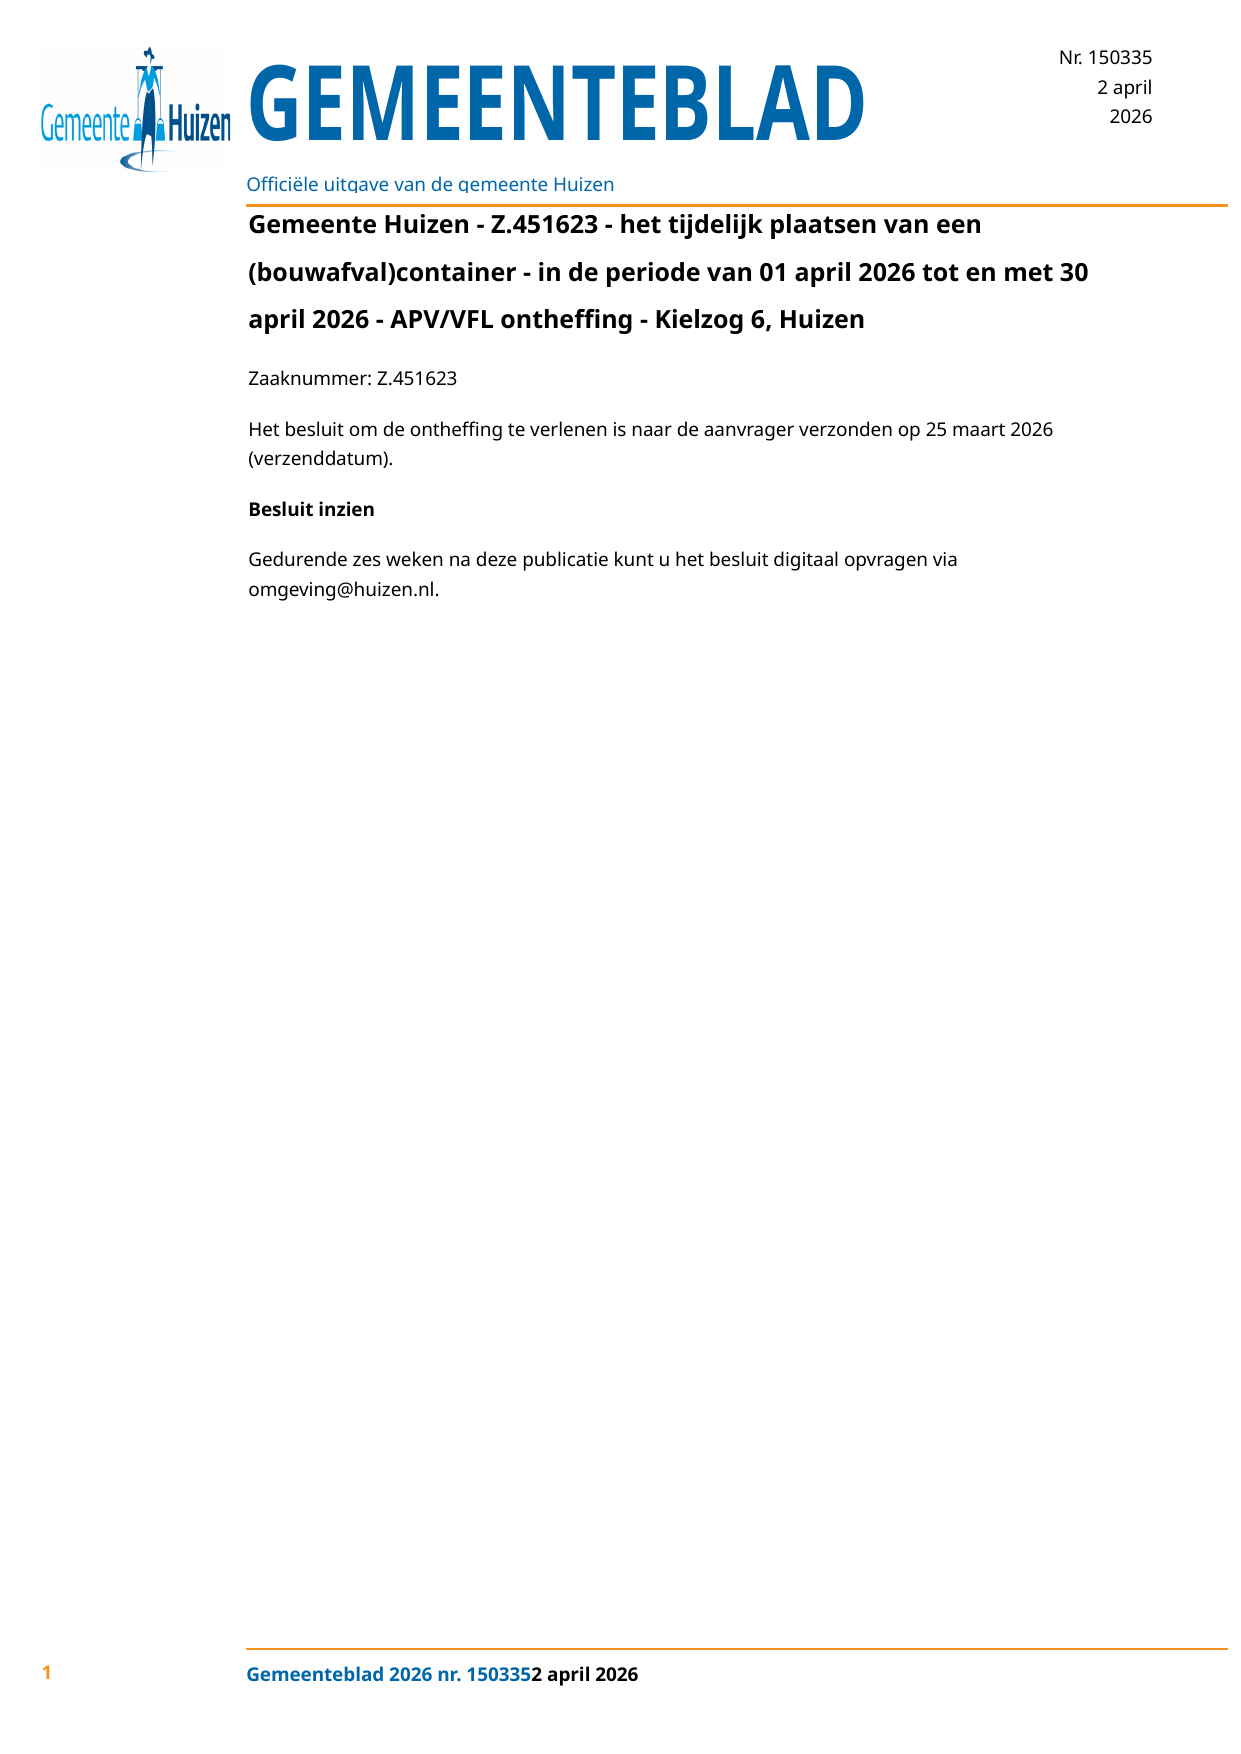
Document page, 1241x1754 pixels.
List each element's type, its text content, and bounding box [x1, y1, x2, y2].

text Het besluit om de ontheffing te verlenen is naar de aanvrager verzonden op 25 maart 2026 (verzenddatum). [248, 416, 1152, 471]
text Gemeente Huizen - Z.451623 - het tijdelijk plaatsen van een (bouwafval)container - in de periode van 01 april 2026 tot en met 30 april 2026 - APV/VFL ontheffing - Kielzog 6, Huizen [248, 207, 1152, 336]
picture [41, 47, 231, 172]
text Gedurende zes weken na deze publicatie kunt u het besluit digitaal opvragen via omgeving@huizen.nl. [248, 546, 1152, 602]
text Besluit inzien [248, 496, 1152, 522]
text Zaaknummer: Z.451623 [248, 366, 1152, 391]
